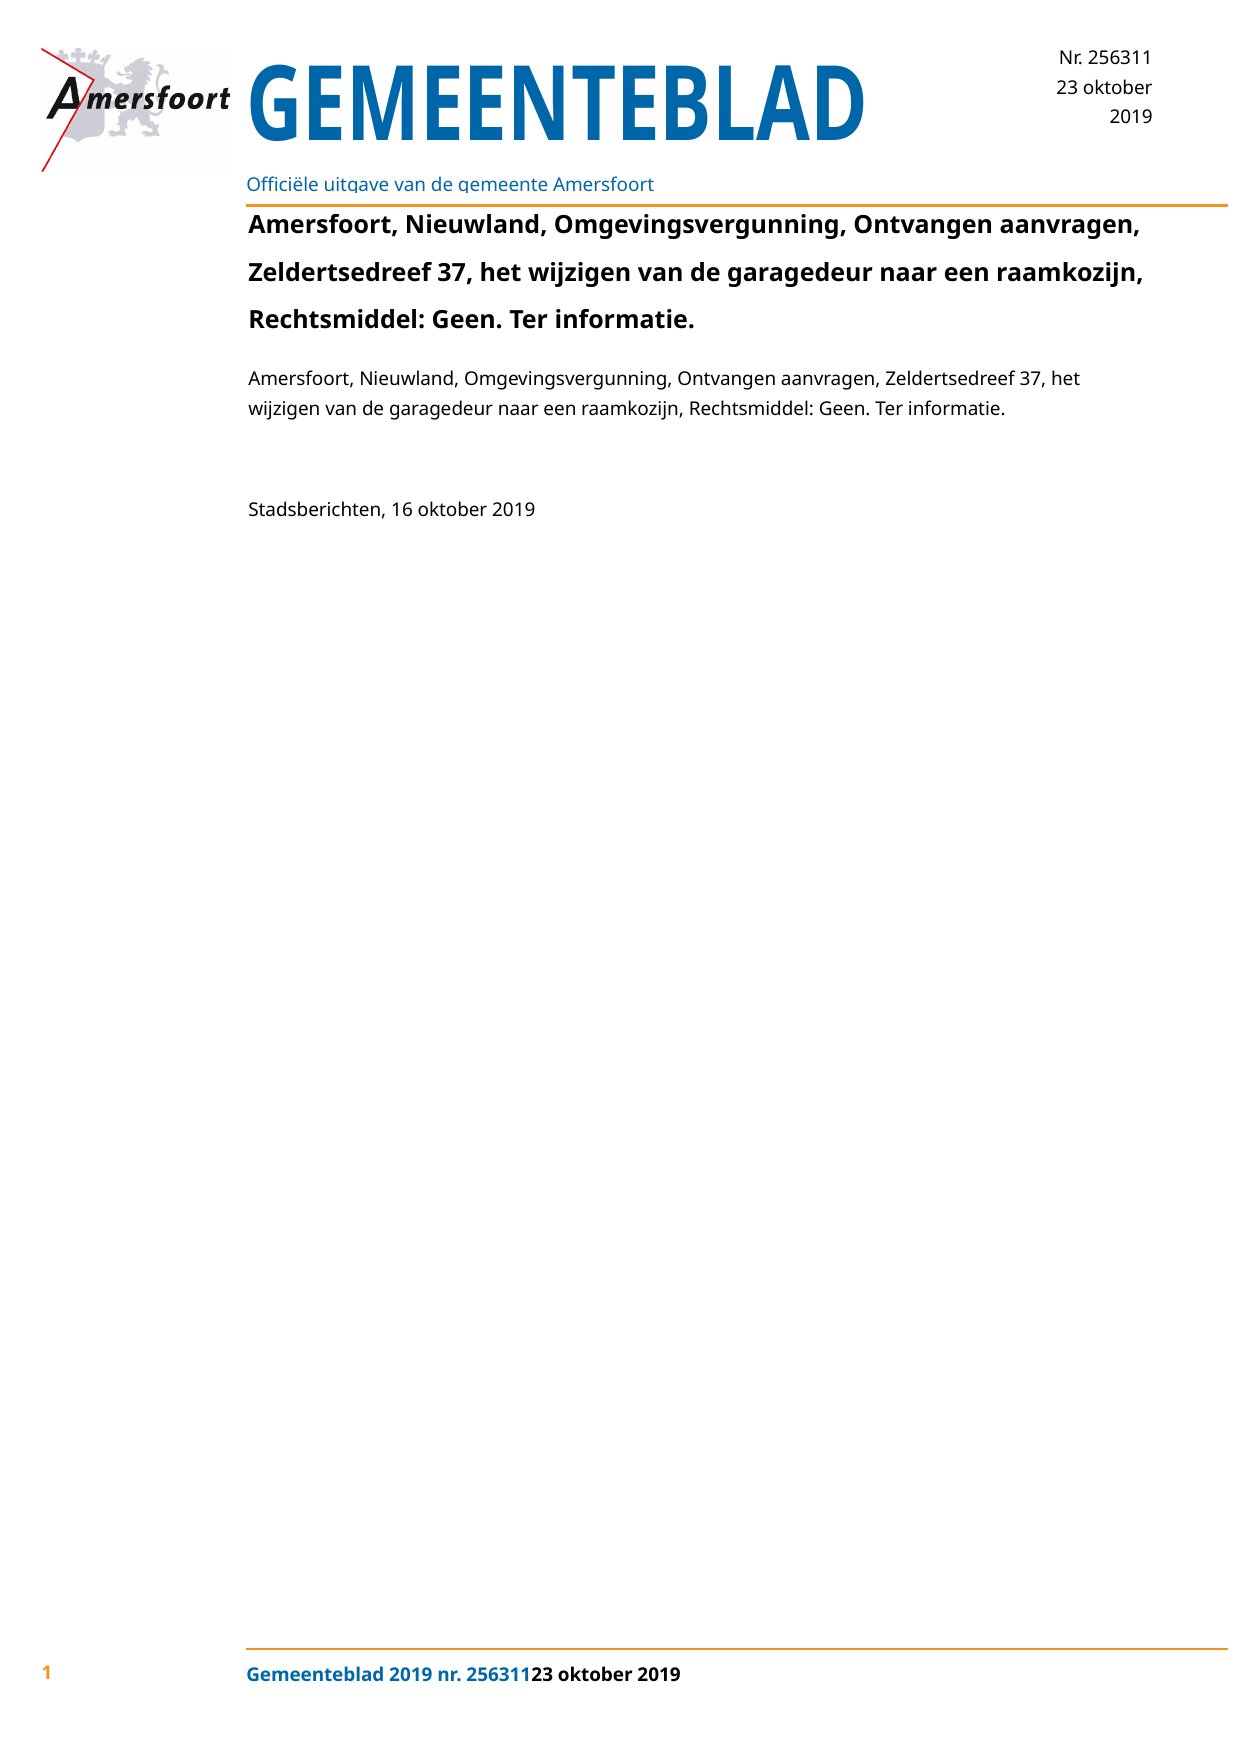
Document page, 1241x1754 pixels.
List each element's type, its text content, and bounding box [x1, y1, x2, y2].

text Amersfoort, Nieuwland, Omgevingsvergunning, Ontvangen aanvragen, Zeldertsedreef 37, het wijzigen van de garagedeur naar een raamkozijn, Rechtsmiddel: Geen. Ter informatie. [248, 366, 1152, 421]
text Stadsberichten, 16 oktober 2019 [248, 496, 1152, 522]
picture [41, 47, 231, 172]
text Amersfoort, Nieuwland, Omgevingsvergunning, Ontvangen aanvragen, Zeldertsedreef 37, het wijzigen van de garagedeur naar een raamkozijn, Rechtsmiddel: Geen. Ter informatie. [248, 207, 1152, 336]
